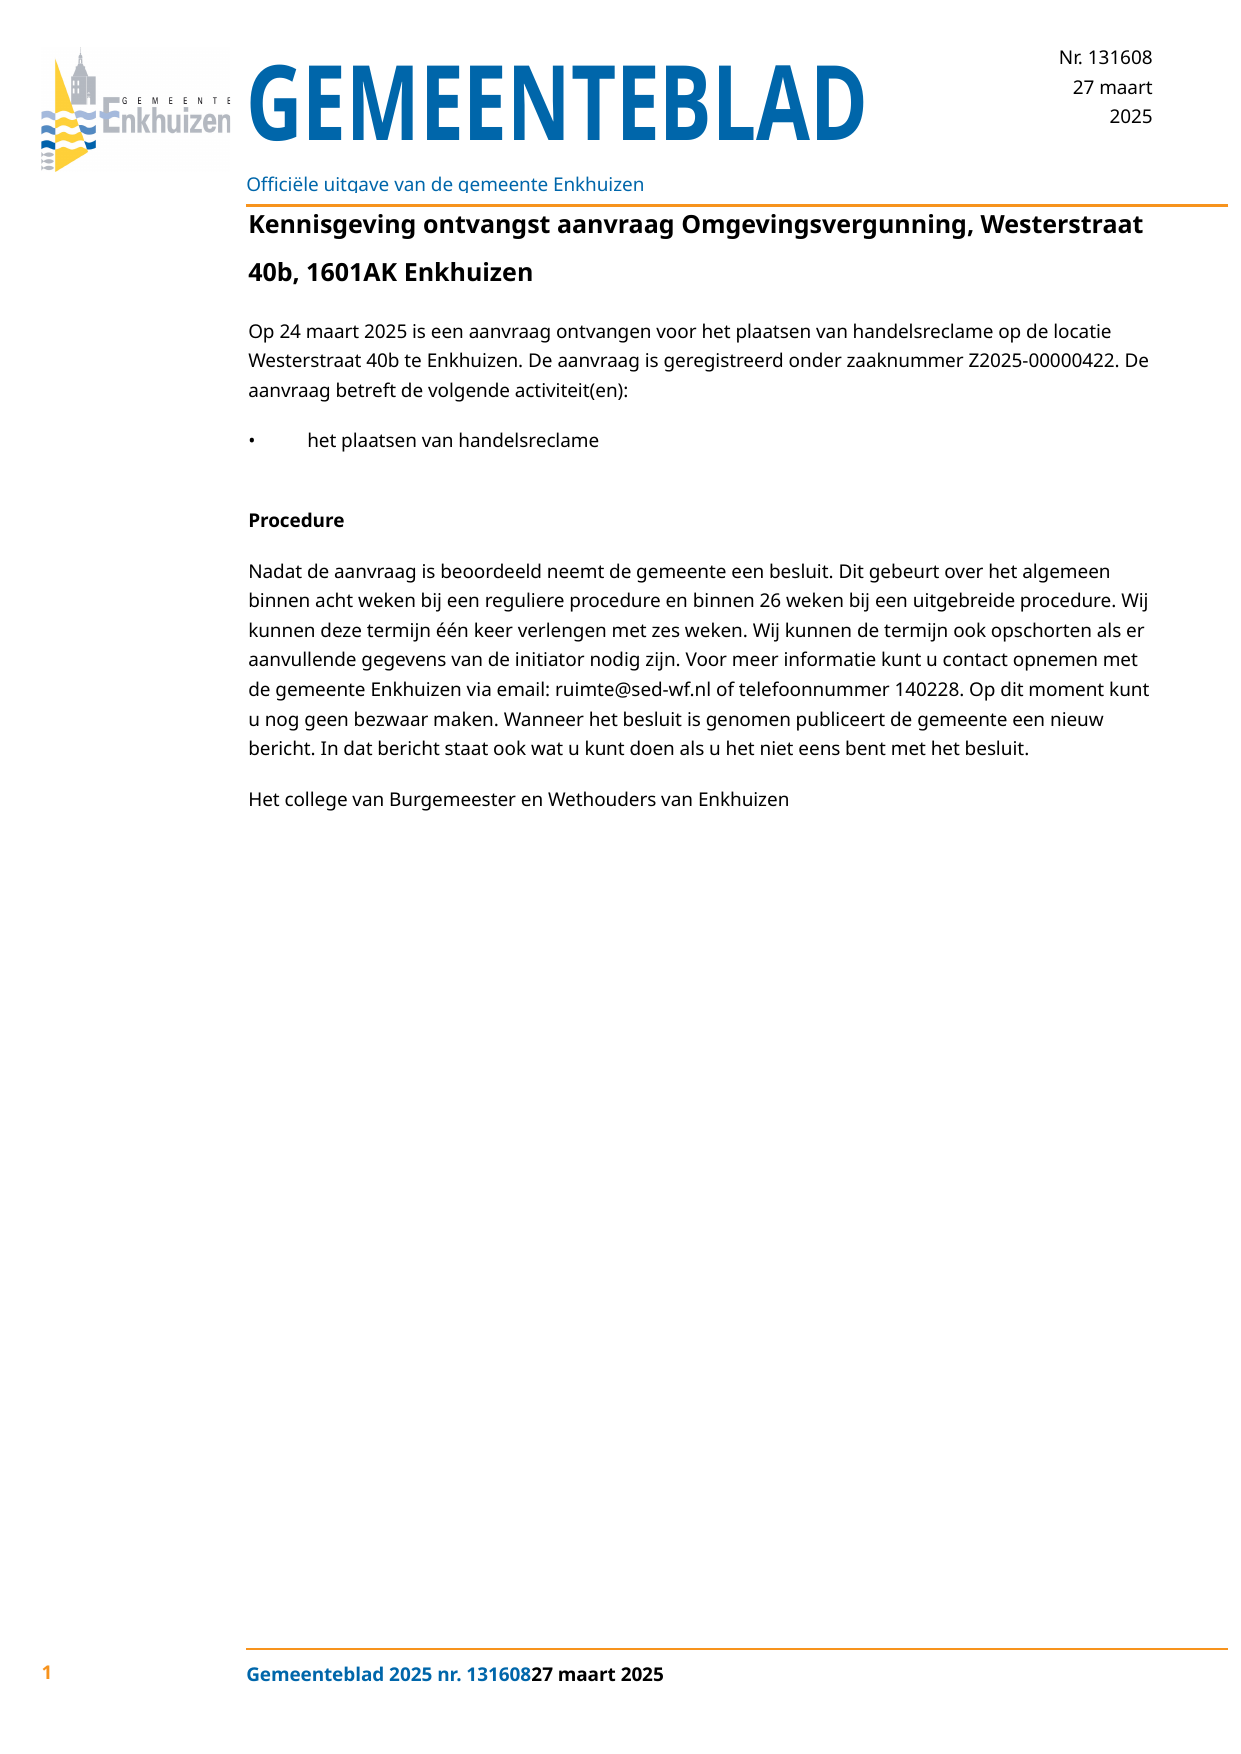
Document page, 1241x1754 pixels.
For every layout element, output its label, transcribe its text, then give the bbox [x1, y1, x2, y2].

text Op 24 maart 2025 is een aanvraag ontvangen voor het plaatsen van handelsreclame op de locatie Westerstraat 40b te Enkhuizen. De aanvraag is geregistreerd onder zaaknummer Z2025-00000422. De aanvraag betreft de volgende activiteit(en): [248, 318, 1152, 403]
text Kennisgeving ontvangst aanvraag Omgevingsvergunning, Westerstraat 40b, 1601AK Enkhuizen [248, 207, 1152, 288]
text Nadat de aanvraag is beoordeeld neemt de gemeente een besluit. Dit gebeurt over het algemeen binnen acht weken bij een reguliere procedure en binnen 26 weken bij een uitgebreide procedure. Wij kunnen deze termijn één keer verlengen met zes weken. Wij kunnen de termijn ook opschorten als er aanvullende gegevens van de initiator nodig zijn. Voor meer informatie kunt u contact opnemen met de gemeente Enkhuizen via email: ruimte@sed-wf.nl of telefoonnummer 140228. Op dit moment kunt u nog geen bezwaar maken. Wanneer het besluit is genomen publiceert de gemeente een nieuw bericht. In dat bericht staat ook wat u kunt doen als u het niet eens bent met het besluit. [248, 558, 1152, 761]
text Procedure [248, 507, 1152, 533]
picture [41, 47, 231, 172]
list het plaatsen van handelsreclame [248, 427, 1152, 453]
text Het college van Burgemeester en Wethouders van Enkhuizen [248, 786, 1152, 812]
